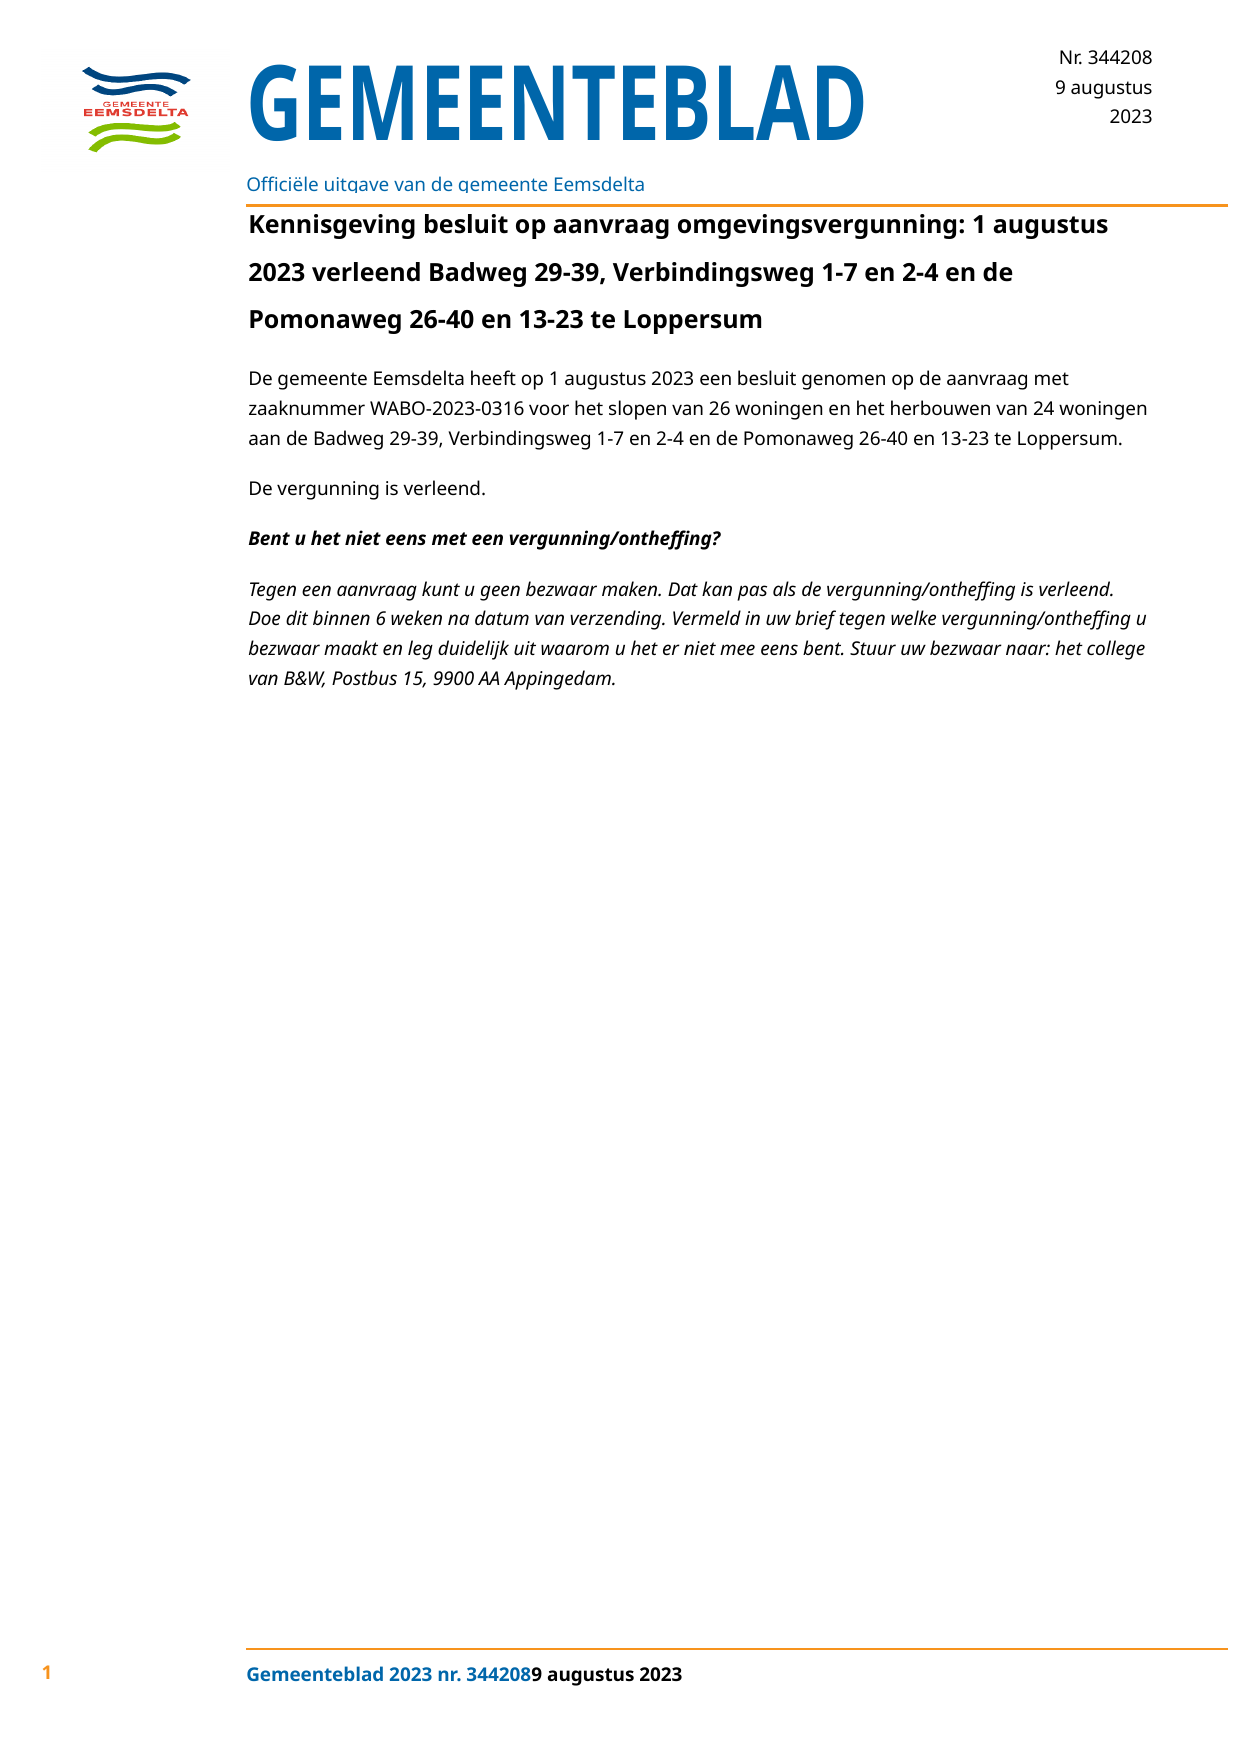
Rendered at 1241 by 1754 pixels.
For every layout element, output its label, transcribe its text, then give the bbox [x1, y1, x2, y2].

text Tegen een aanvraag kunt u geen bezwaar maken. Dat kan pas als de vergunning/ontheffing is verleend. Doe dit binnen 6 weken na datum van verzending. Vermeld in uw brief tegen welke vergunning/ontheffing u bezwaar maakt en leg duidelijk uit waarom u het er niet mee eens bent. Stuur uw bezwaar naar: het college van B&W, Postbus 15, 9900 AA Appingedam. [248, 576, 1152, 690]
text Kennisgeving besluit op aanvraag omgevingsvergunning: 1 augustus 2023 verleend Badweg 29-39, Verbindingsweg 1-7 en 2-4 en de Pomonaweg 26-40 en 13-23 te Loppersum [248, 207, 1152, 336]
text De vergunning is verleend. [248, 475, 1152, 501]
text De gemeente Eemsdelta heeft op 1 augustus 2023 een besluit genomen op de aanvraag met zaaknummer WABO-2023-0316 voor het slopen van 26 woningen en het herbouwen van 24 woningen aan de Badweg 29-39, Verbindingsweg 1-7 en 2-4 en de Pomonaweg 26-40 en 13-23 te Loppersum. [248, 366, 1152, 450]
text Bent u het niet eens met een vergunning/ontheffing? [248, 526, 1152, 551]
picture [41, 47, 231, 172]
